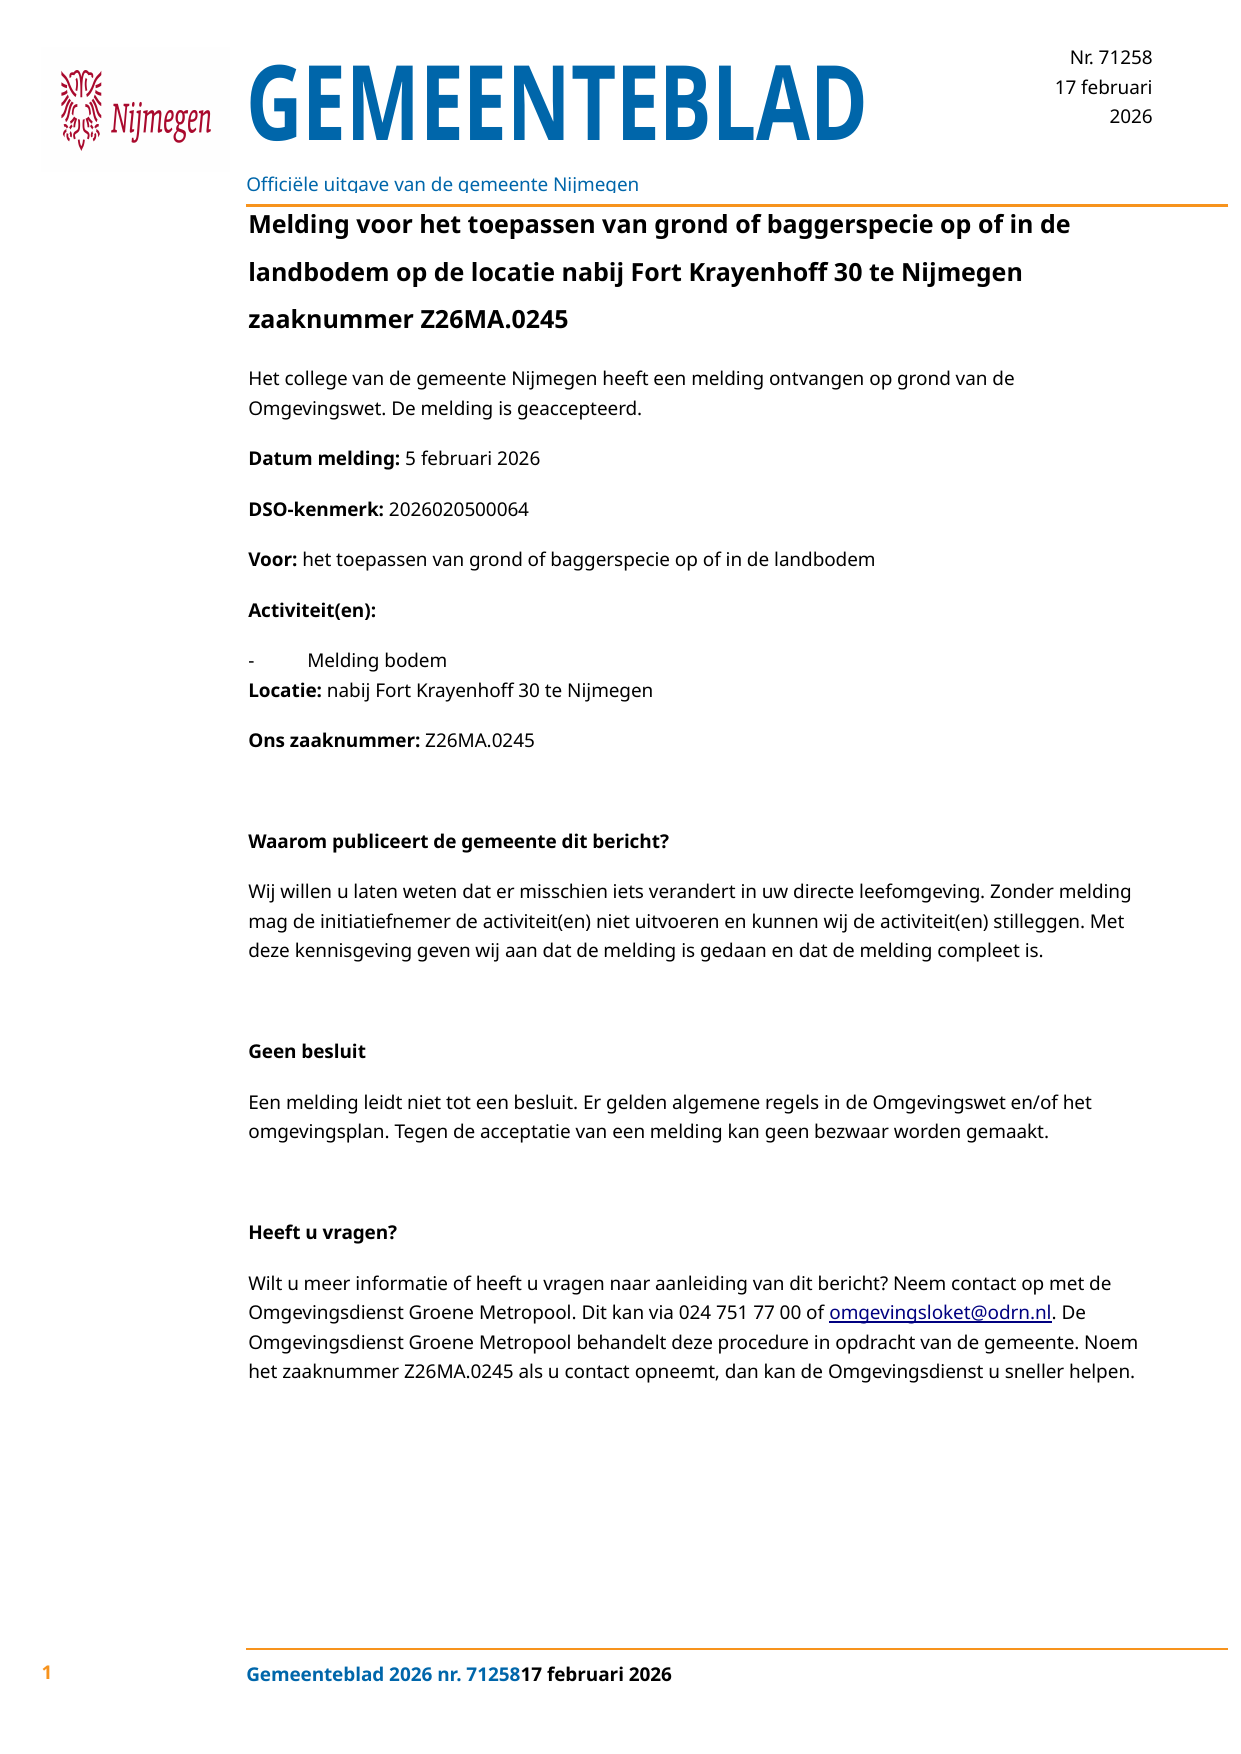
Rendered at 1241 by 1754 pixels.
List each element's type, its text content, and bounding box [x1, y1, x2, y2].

text Ons zaaknummer: Z26MA.0245 [248, 727, 1152, 753]
text Melding voor het toepassen van grond of baggerspecie op of in de landbodem op de locatie nabij Fort Krayenhoff 30 te Nijmegen zaaknummer Z26MA.0245 [248, 207, 1152, 336]
text Datum melding: 5 februari 2026 [248, 446, 1152, 471]
text Geen besluit [248, 1038, 1152, 1064]
text Locatie: nabij Fort Krayenhoff 30 te Nijmegen [248, 677, 1152, 702]
text Waarom publiceert de gemeente dit bericht? [248, 828, 1152, 854]
text DSO-kenmerk: 2026020500064 [248, 496, 1152, 522]
list Melding bodem [248, 647, 1152, 673]
text Wilt u meer informatie of heeft u vragen naar aanleiding van dit bericht? Neem contact op met de Omgevingsdienst Groene Metropool. Dit kan via 024 751 77 00 of omgevingsloket@odrn.nl. De Omgevingsdienst Groene Metropool behandelt deze procedure in opdracht van de gemeente. Noem het zaaknummer Z26MA.0245 als u contact opneemt, dan kan de Omgevingsdienst u sneller helpen. [248, 1270, 1152, 1384]
text Wij willen u laten weten dat er misschien iets verandert in uw directe leefomgeving. Zonder melding mag de initiatiefnemer de activiteit(en) niet uitvoeren en kunnen wij de activiteit(en) stilleggen. Met deze kennisgeving geven wij aan dat de melding is gedaan en dat de melding compleet is. [248, 878, 1152, 963]
text Een melding leidt niet tot een besluit. Er gelden algemene regels in de Omgevingswet en/of het omgevingsplan. Tegen de acceptatie van een melding kan geen bezwaar worden gemaakt. [248, 1089, 1152, 1144]
picture [41, 47, 231, 172]
text Activiteit(en): [248, 597, 1152, 622]
text Heeft u vragen? [248, 1219, 1152, 1245]
text Voor: het toepassen van grond of baggerspecie op of in de landbodem [248, 546, 1152, 572]
text Het college van de gemeente Nijmegen heeft een melding ontvangen op grond van de Omgevingswet. De melding is geaccepteerd. [248, 366, 1152, 421]
